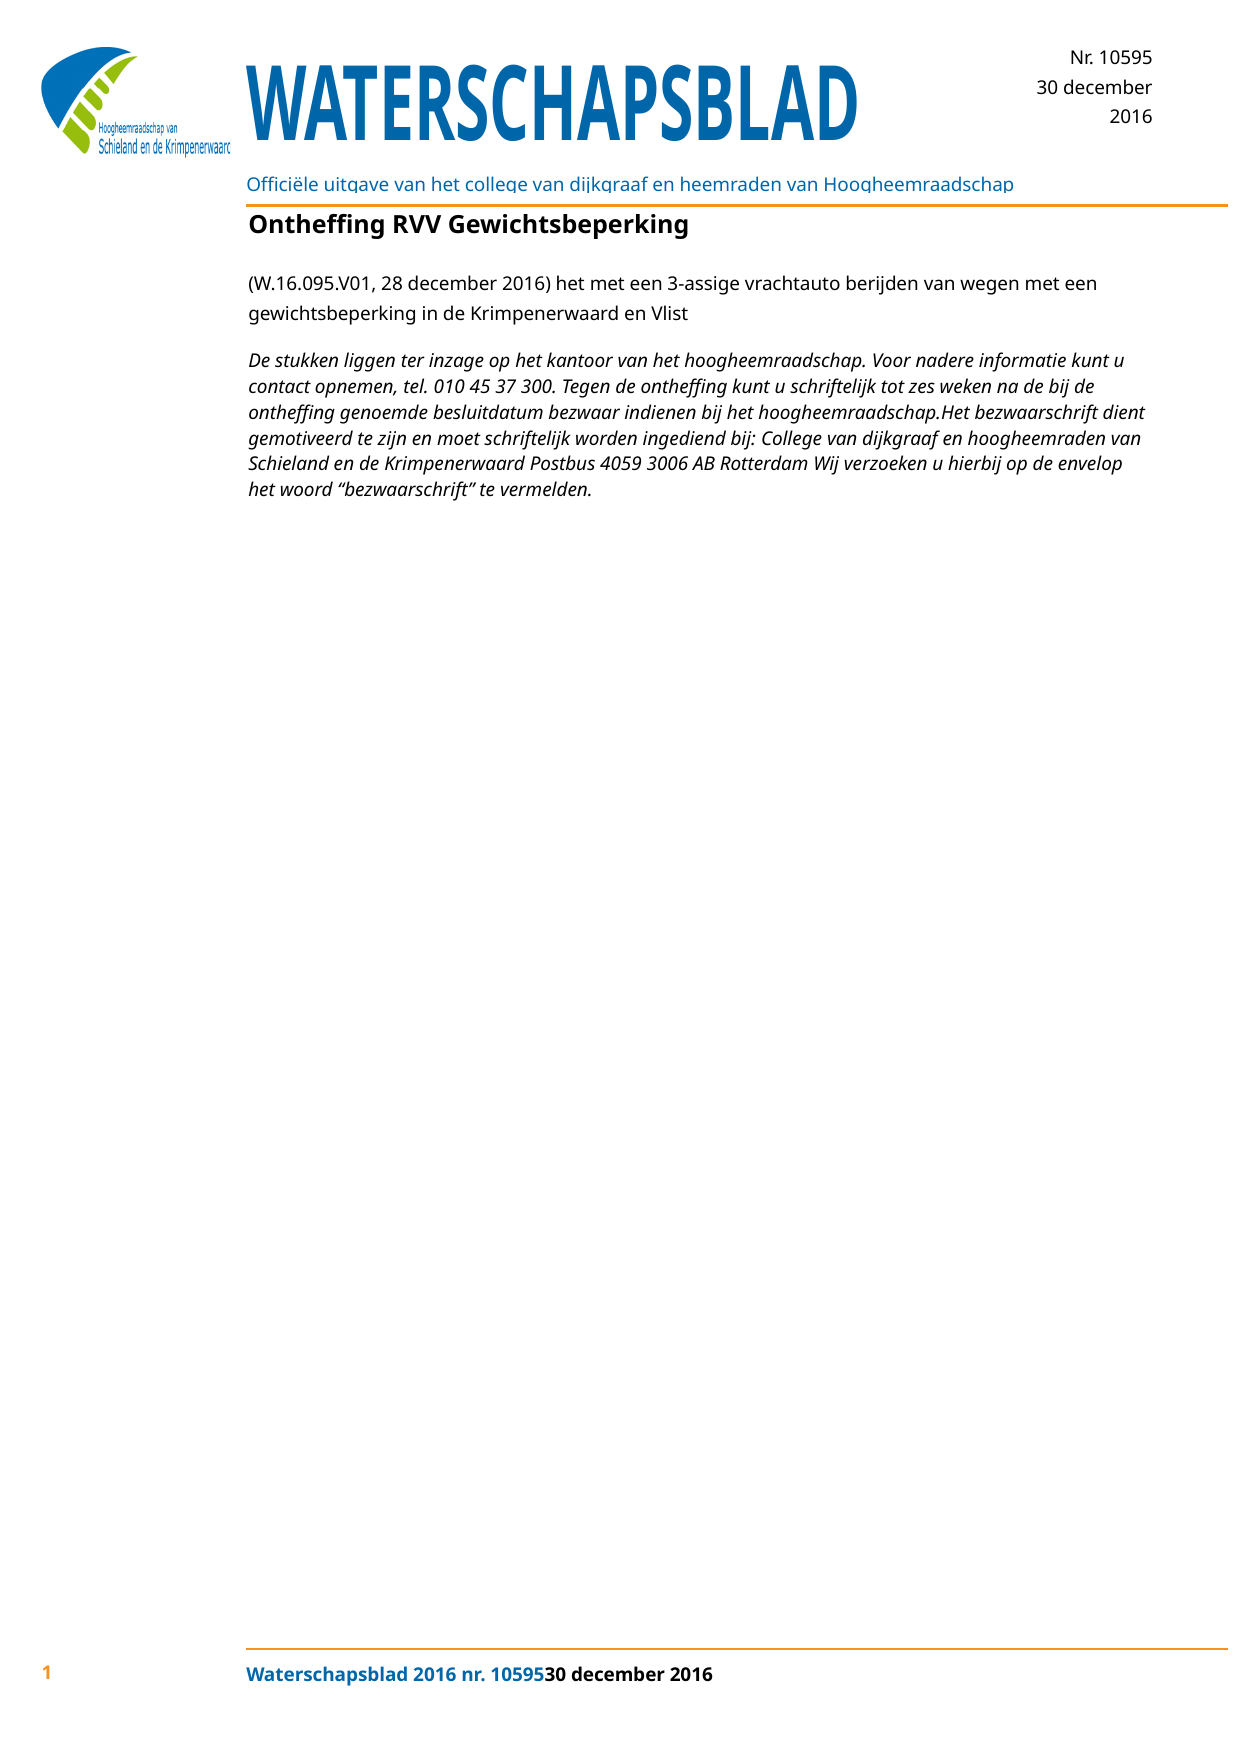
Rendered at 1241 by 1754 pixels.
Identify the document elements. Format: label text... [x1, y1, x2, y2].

picture [41, 47, 231, 172]
text De stukken liggen ter inzage op het kantoor van het hoogheemraadschap. Voor nadere informatie kunt u contact opnemen, tel. 010 45 37 300. Tegen de ontheffing kunt u schriftelijk tot zes weken na de bij de ontheffing genoemde besluitdatum bezwaar indienen bij het hoogheemraadschap.Het bezwaarschrift dient gemotiveerd te zijn en moet schriftelijk worden ingediend bij: College van dijkgraaf en hoogheemraden van Schieland en de Krimpenerwaard Postbus 4059 3006 AB Rotterdam Wij verzoeken u hierbij op de envelop het woord “bezwaarschrift” te vermelden. [248, 348, 1152, 502]
text Ontheffing RVV Gewichtsbeperking [248, 207, 1152, 241]
text (W.16.095.V01, 28 december 2016) het met een 3-assige vrachtauto berijden van wegen met een gewichtsbeperking in de Krimpenerwaard en Vlist [248, 270, 1152, 326]
